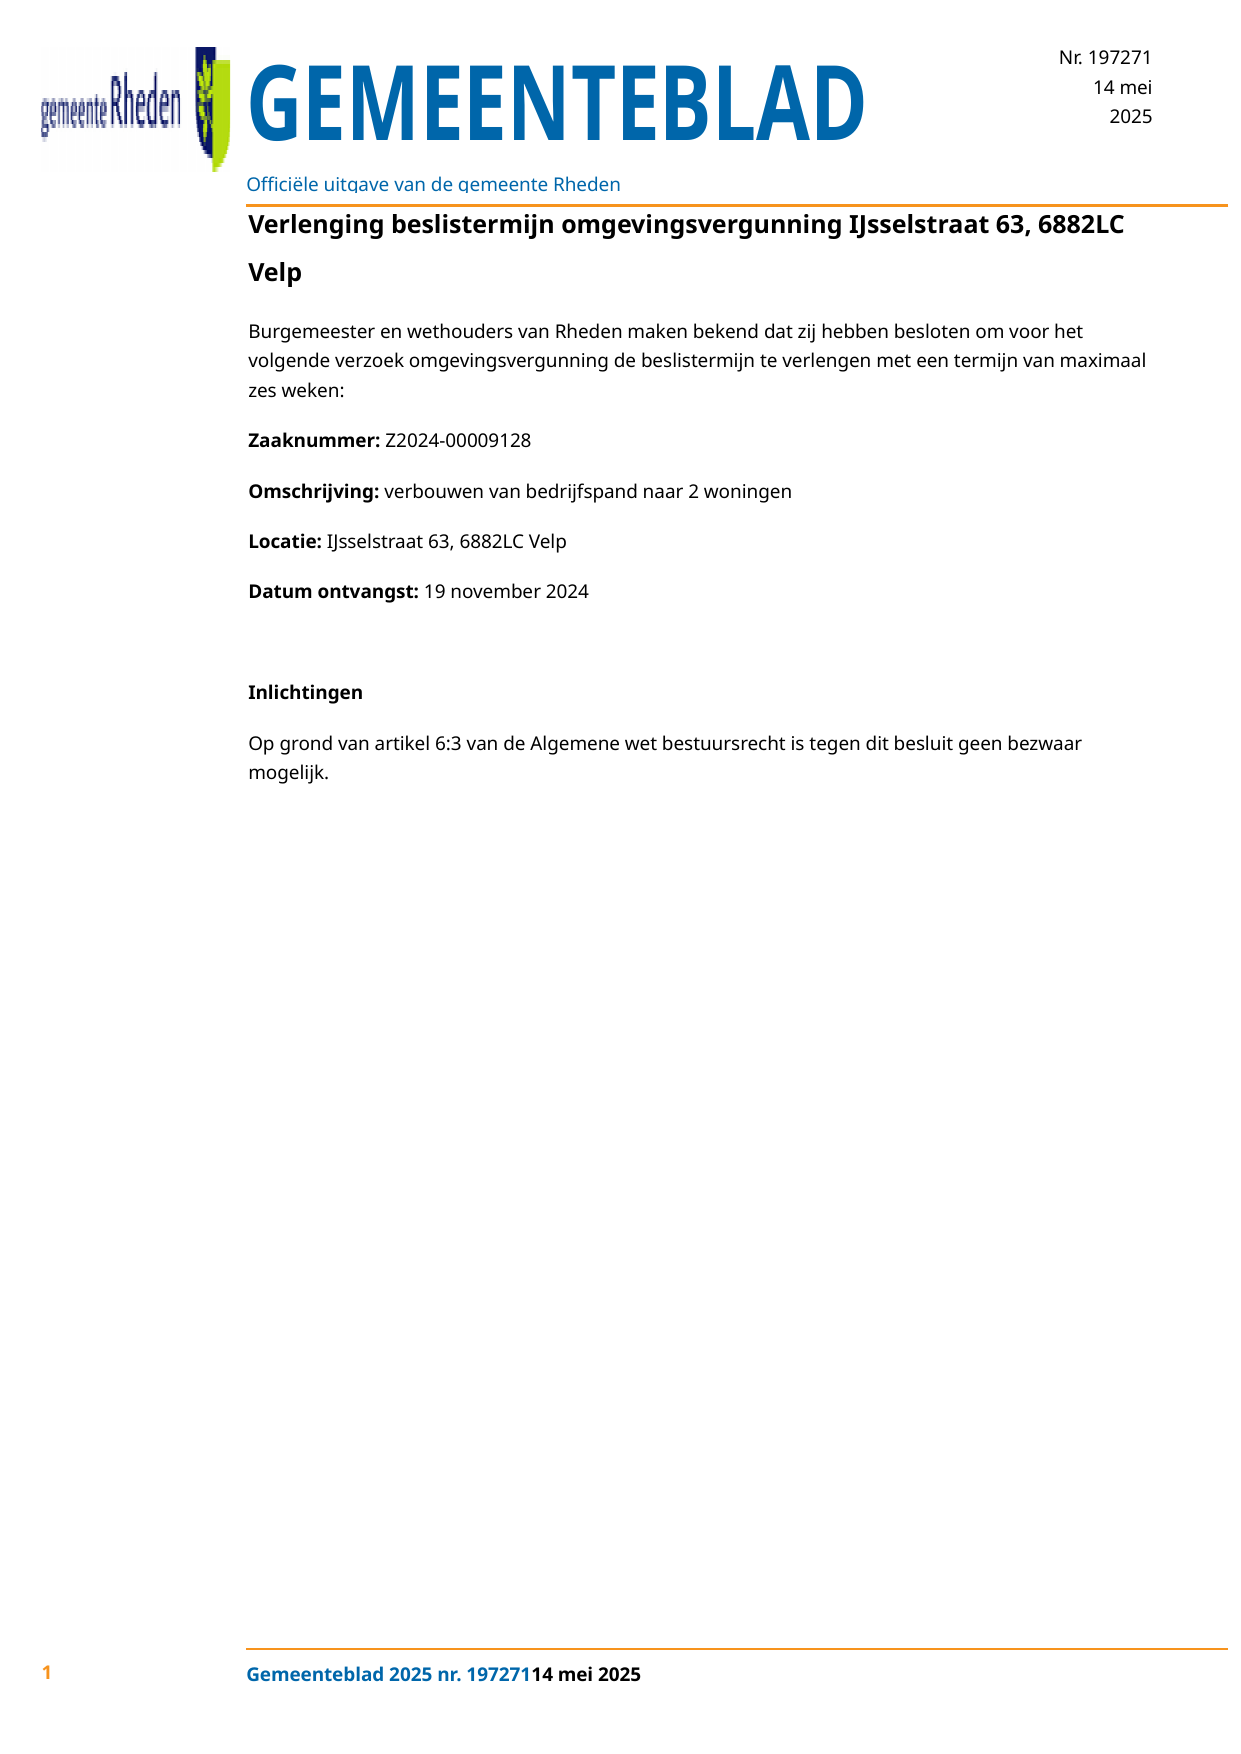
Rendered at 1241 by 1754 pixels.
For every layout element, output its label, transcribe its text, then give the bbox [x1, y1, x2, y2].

text Omschrijving: verbouwen van bedrijfspand naar 2 woningen [248, 478, 1152, 504]
text Inlichtingen [248, 679, 1152, 705]
text Op grond van artikel 6:3 van de Algemene wet bestuursrecht is tegen dit besluit geen bezwaar mogelijk. [248, 730, 1152, 785]
text Burgemeester en wethouders van Rheden maken bekend dat zij hebben besloten om voor het volgende verzoek omgevingsvergunning de beslistermijn te verlengen met een termijn van maximaal zes weken: [248, 318, 1152, 403]
picture [41, 47, 231, 172]
text Locatie: IJsselstraat 63, 6882LC Velp [248, 528, 1152, 554]
text Zaaknummer: Z2024-00009128 [248, 427, 1152, 453]
text Verlenging beslistermijn omgevingsvergunning IJsselstraat 63, 6882LC Velp [248, 207, 1152, 288]
text Datum ontvangst: 19 november 2024 [248, 579, 1152, 604]
